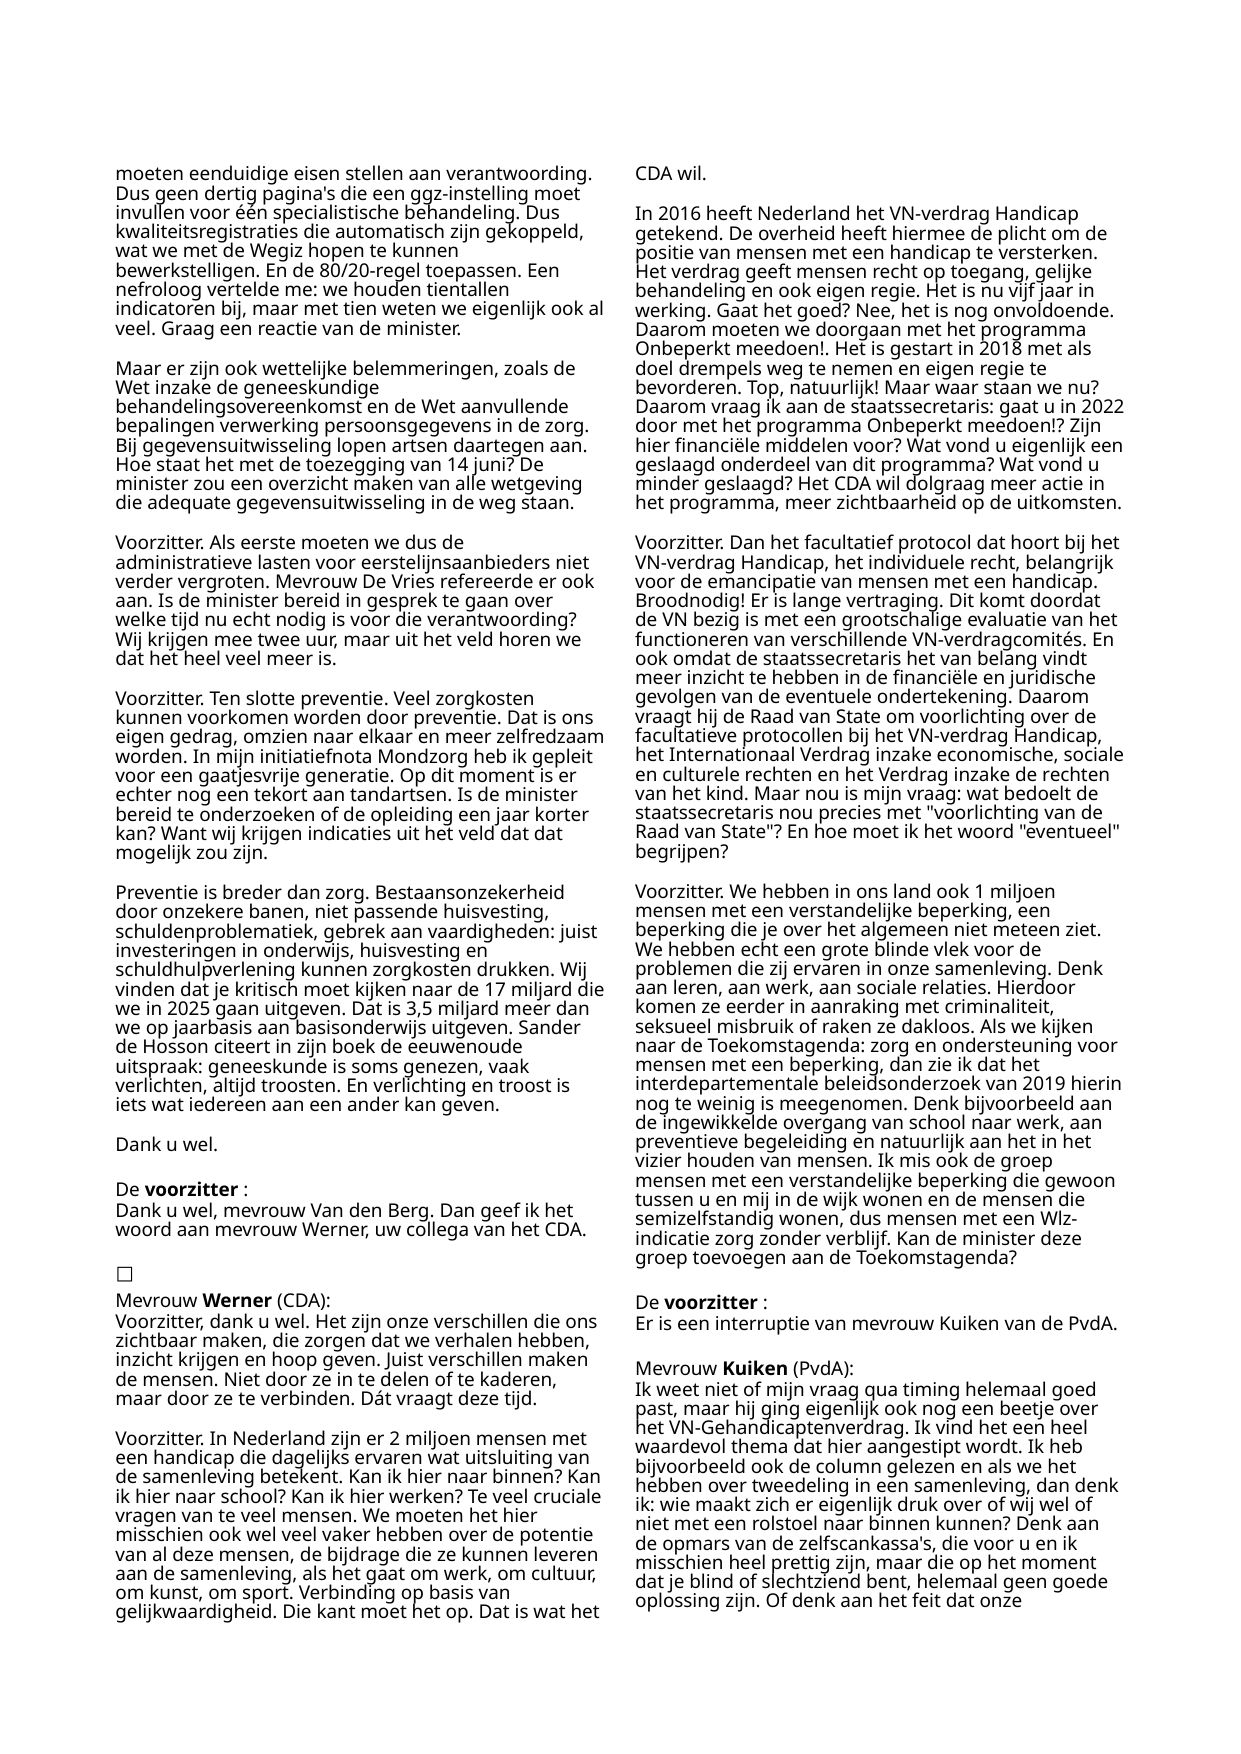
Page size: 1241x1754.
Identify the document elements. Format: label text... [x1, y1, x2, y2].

text Voorzitter. Als eerste moeten we dus de administratieve lasten voor eerstelijnsaanbieders niet verder vergroten. Mevrouw De Vries refereerde er ook aan. Is de minister bereid in gesprek te gaan over welke tijd nu echt nodig is voor die verantwoording? Wij krijgen mee twee uur, maar uit het veld horen we dat het heel veel meer is. [115, 534, 605, 669]
text Voorzitter. In Nederland zijn er 2 miljoen mensen met een handicap die dagelijks ervaren wat uitsluiting van de samenleving betekent. Kan ik hier naar binnen? Kan ik hier naar school? Kan ik hier werken? Te veel cruciale vragen van te veel mensen. We moeten het hier misschien ook wel veel vaker hebben over de potentie van al deze mensen, de bijdrage die ze kunnen leveren aan de samenleving, als het gaat om werk, om cultuur, om kunst, om sport. Verbinding op basis van gelijkwaardigheid. Die kant moet het op. Dat is wat het [115, 1430, 605, 1623]
text Preventie is breder dan zorg. Bestaansonzekerheid door onzekere banen, niet passende huisvesting, schuldenproblematiek, gebrek aan vaardigheden: juist investeringen in onderwijs, huisvesting en schuldhulpverlening kunnen zorgkosten drukken. Wij vinden dat je kritisch moet kijken naar de 17 miljard die we in 2025 gaan uitgeven. Dat is 3,5 miljard meer dan we op jaarbasis aan basisonderwijs uitgeven. Sander de Hosson citeert in zijn boek de eeuwenoude uitspraak: geneeskunde is soms genezen, vaak verlichten, altijd troosten. En verlichting en troost is iets wat iedereen aan een ander kan geven. [115, 884, 605, 1115]
text CDA wil. [635, 165, 1125, 184]
text Mevrouw Werner (CDA): [115, 1287, 605, 1313]
text Voorzitter. We hebben in ons land ook 1 miljoen mensen met een verstandelijke beperking, een beperking die je over het algemeen niet meteen ziet. We hebben echt een grote blinde vlek voor de problemen die zij ervaren in onze samenleving. Denk aan leren, aan werk, aan sociale relaties. Hierdoor komen ze eerder in aanraking met criminaliteit, seksueel misbruik of raken ze dakloos. Als we kijken naar de Toekomstagenda: zorg en ondersteuning voor mensen met een beperking, dan zie ik dat het interdepartementale beleidsonderzoek van 2019 hierin nog te weinig is meegenomen. Denk bijvoorbeeld aan de ingewikkelde overgang van school naar werk, aan preventieve begeleiding en natuurlijk aan het in het vizier houden van mensen. Ik mis ook de groep mensen met een verstandelijke beperking die gewoon tussen u en mij in de wijk wonen en de mensen die semizelfstandig wonen, dus mensen met een Wlz-indicatie zorg zonder verblijf. Kan de minister deze groep toevoegen aan de Toekomstagenda? [635, 883, 1125, 1268]
text Dank u wel. [115, 1136, 605, 1155]
text Voorzitter. Dan het facultatief protocol dat hoort bij het VN-verdrag Handicap, het individuele recht, belangrijk voor de emancipatie van mensen met een handicap. Broodnodig! Er is lange vertraging. Dit komt doordat de VN bezig is met een grootschalige evaluatie van het functioneren van verschillende VN-verdragcomités. En ook omdat de staatssecretaris het van belang vindt meer inzicht te hebben in de financiële en juridische gevolgen van de eventuele ondertekening. Daarom vraagt hij de Raad van State om voorlichting over de facultatieve protocollen bij het VN-verdrag Handicap, het Internationaal Verdrag inzake economische, sociale en culturele rechten en het Verdrag inzake de rechten van het kind. Maar nou is mijn vraag: wat bedoelt de staatssecretaris nou precies met "voorlichting van de Raad van State"? En hoe moet ik het woord "eventueel" begrijpen? [635, 534, 1125, 862]
text Voorzitter, dank u wel. Het zijn onze verschillen die ons zichtbaar maken, die zorgen dat we verhalen hebben, inzicht krijgen en hoop geven. Juist verschillen maken de mensen. Niet door ze in te delen of te kaderen, maar door ze te verbinden. Dát vraagt deze tijd. [115, 1313, 605, 1409]
text Ik weet niet of mijn vraag qua timing helemaal goed past, maar hij ging eigenlijk ook nog een beetje over het VN-Gehandicaptenverdrag. Ik vind het een heel waardevol thema dat hier aangestipt wordt. Ik heb bijvoorbeeld ook de column gelezen en als we het hebben over tweedeling in een samenleving, dan denk ik: wie maakt zich er eigenlijk druk over of wij wel of niet met een rolstoel naar binnen kunnen? Denk aan de opmars van de zelfscankassa's, die voor u en ik misschien heel prettig zijn, maar die op het moment dat je blind of slechtziend bent, helemaal geen goede oplossing zijn. Of denk aan het feit dat onze [635, 1381, 1125, 1612]
text De voorzitter : [635, 1289, 1125, 1315]
text Voorzitter. Ten slotte preventie. Veel zorgkosten kunnen voorkomen worden door preventie. Dat is ons eigen gedrag, omzien naar elkaar en meer zelfredzaam worden. In mijn initiatiefnota Mondzorg heb ik gepleit voor een gaatjesvrije generatie. Op dit moment is er echter nog een tekort aan tandartsen. Is de minister bereid te onderzoeken of de opleiding een jaar korter kan? Want wij krijgen indicaties uit het veld dat dat mogelijk zou zijn. [115, 690, 605, 863]
text Mevrouw Kuiken (PvdA): [635, 1355, 1125, 1381]
text De voorzitter : [115, 1176, 605, 1202]
text ⬜ [115, 1261, 605, 1287]
text In 2016 heeft Nederland het VN-verdrag Handicap getekend. De overheid heeft hiermee de plicht om de positie van mensen met een handicap te versterken. Het verdrag geeft mensen recht op toegang, gelijke behandeling en ook eigen regie. Het is nu vijf jaar in werking. Gaat het goed? Nee, het is nog onvoldoende. Daarom moeten we doorgaan met het programma Onbeperkt meedoen!. Het is gestart in 2018 met als doel drempels weg te nemen en eigen regie te bevorderen. Top, natuurlijk! Maar waar staan we nu? Daarom vraag ik aan de staatssecretaris: gaat u in 2022 door met het programma Onbeperkt meedoen!? Zijn hier financiële middelen voor? Wat vond u eigenlijk een geslaagd onderdeel van dit programma? Wat vond u minder geslaagd? Het CDA wil dolgraag meer actie in het programma, meer zichtbaarheid op de uitkomsten. [635, 205, 1125, 514]
text Er is een interruptie van mevrouw Kuiken van de PvdA. [635, 1315, 1125, 1334]
text Maar er zijn ook wettelijke belemmeringen, zoals de Wet inzake de geneeskundige behandelingsovereenkomst en de Wet aanvullende bepalingen verwerking persoonsgegevens in de zorg. Bij gegevensuitwisseling lopen artsen daartegen aan. Hoe staat het met de toezegging van 14 juni? De minister zou een overzicht maken van alle wetgeving die adequate gegevensuitwisseling in de weg staan. [115, 359, 605, 514]
text Dank u wel, mevrouw Van den Berg. Dan geef ik het woord aan mevrouw Werner, uw collega van het CDA. [115, 1202, 605, 1241]
text moeten eenduidige eisen stellen aan verantwoording. Dus geen dertig pagina's die een ggz-instelling moet invullen voor één specialistische behandeling. Dus kwaliteitsregistraties die automatisch zijn gekoppeld, wat we met de Wegiz hopen te kunnen bewerkstelligen. En de 80/20-regel toepassen. Een nefroloog vertelde me: we houden tientallen indicatoren bij, maar met tien weten we eigenlijk ook al veel. Graag een reactie van de minister. [115, 165, 605, 339]
